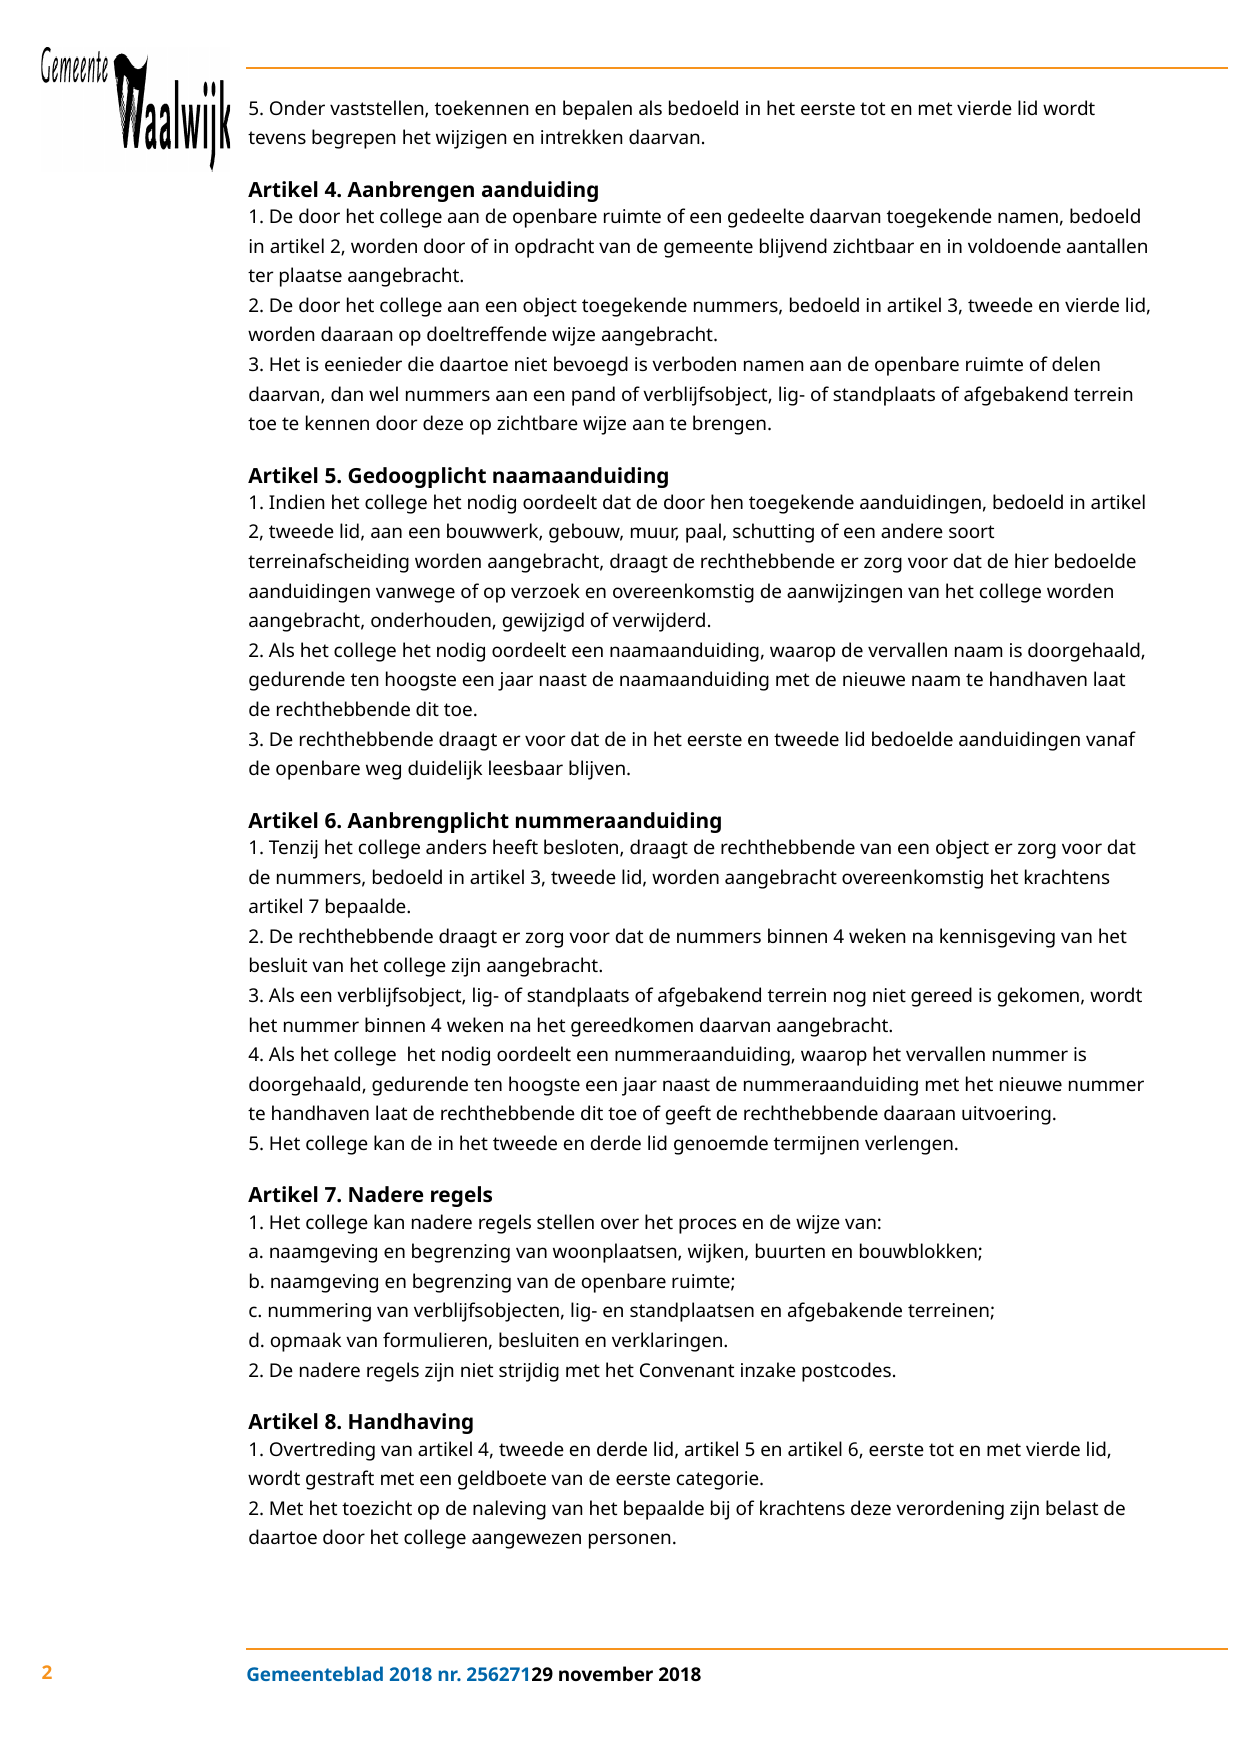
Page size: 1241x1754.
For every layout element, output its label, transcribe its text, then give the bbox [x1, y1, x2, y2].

text Artikel 8. Handhaving [248, 1407, 1152, 1436]
text 5. Onder vaststellen, toekennen en bepalen als bedoeld in het eerste tot en met vierde lid wordt tevens begrepen het wijzigen en intrekken daarvan. [248, 95, 1152, 150]
text a. naamgeving en begrenzing van woonplaatsen, wijken, buurten en bouwblokken; [248, 1238, 1152, 1264]
text 3. De rechthebbende draagt er voor dat de in het eerste en tweede lid bedoelde aanduidingen vanaf de openbare weg duidelijk leesbaar blijven. [248, 726, 1152, 781]
picture [41, 47, 231, 172]
text Artikel 7. Nadere regels [248, 1181, 1152, 1209]
text 1. De door het college aan de openbare ruimte of een gedeelte daarvan toegekende namen, bedoeld in artikel 2, worden door of in opdracht van de gemeente blijvend zichtbaar en in voldoende aantallen ter plaatse aangebracht. [248, 203, 1152, 288]
text c. nummering van verblijfsobjecten, lig- en standplaatsen en afgebakende terreinen; [248, 1298, 1152, 1323]
text 2. Als het college het nodig oordeelt een naamaanduiding, waarop de vervallen naam is doorgehaald, gedurende ten hoogste een jaar naast de naamaanduiding met de nieuwe naam te handhaven laat de rechthebbende dit toe. [248, 637, 1152, 722]
text Artikel 5. Gedoogplicht naamaanduiding [248, 461, 1152, 489]
text 5. Het college kan de in het tweede en derde lid genoemde termijnen verlengen. [248, 1130, 1152, 1156]
text 1. Het college kan nadere regels stellen over het proces en de wijze van: [248, 1209, 1152, 1235]
text 3. Het is eenieder die daartoe niet bevoegd is verboden namen aan de openbare ruimte of delen daarvan, dan wel nummers aan een pand of verblijfsobject, lig- of standplaats of afgebakend terrein toe te kennen door deze op zichtbare wijze aan te brengen. [248, 351, 1152, 436]
text 3. Als een verblijfsobject, lig- of standplaats of afgebakend terrein nog niet gereed is gekomen, wordt het nummer binnen 4 weken na het gereedkomen daarvan aangebracht. [248, 982, 1152, 1037]
text 2. De door het college aan een object toegekende nummers, bedoeld in artikel 3, tweede en vierde lid, worden daaraan op doeltreffende wijze aangebracht. [248, 292, 1152, 347]
text 2. De nadere regels zijn niet strijdig met het Convenant inzake postcodes. [248, 1357, 1152, 1383]
text 1. Tenzij het college anders heeft besloten, draagt de rechthebbende van een object er zorg voor dat de nummers, bedoeld in artikel 3, tweede lid, worden aangebracht overeenkomstig het krachtens artikel 7 bepaalde. [248, 834, 1152, 919]
text Artikel 4. Aanbrengen aanduiding [248, 175, 1152, 203]
text 4. Als het college het nodig oordeelt een nummeraanduiding, waarop het vervallen nummer is doorgehaald, gedurende ten hoogste een jaar naast de nummeraanduiding met het nieuwe nummer te handhaven laat de rechthebbende dit toe of geeft de rechthebbende daaraan uitvoering. [248, 1041, 1152, 1126]
text Artikel 6. Aanbrengplicht nummeraanduiding [248, 806, 1152, 834]
text 1. Overtreding van artikel 4, tweede en derde lid, artikel 5 en artikel 6, eerste tot en met vierde lid, wordt gestraft met een geldboete van de eerste categorie. [248, 1436, 1152, 1491]
text 2. Met het toezicht op de naleving van het bepaalde bij of krachtens deze verordening zijn belast de daartoe door het college aangewezen personen. [248, 1495, 1152, 1550]
text 2. De rechthebbende draagt er zorg voor dat de nummers binnen 4 weken na kennisgeving van het besluit van het college zijn aangebracht. [248, 923, 1152, 978]
text b. naamgeving en begrenzing van de openbare ruimte; [248, 1268, 1152, 1294]
text d. opmaak van formulieren, besluiten en verklaringen. [248, 1327, 1152, 1353]
text 1. Indien het college het nodig oordeelt dat de door hen toegekende aanduidingen, bedoeld in artikel 2, tweede lid, aan een bouwwerk, gebouw, muur, paal, schutting of een andere soort terreinafscheiding worden aangebracht, draagt de rechthebbende er zorg voor dat de hier bedoelde aanduidingen vanwege of op verzoek en overeenkomstig de aanwijzingen van het college worden aangebracht, onderhouden, gewijzigd of verwijderd. [248, 489, 1152, 633]
